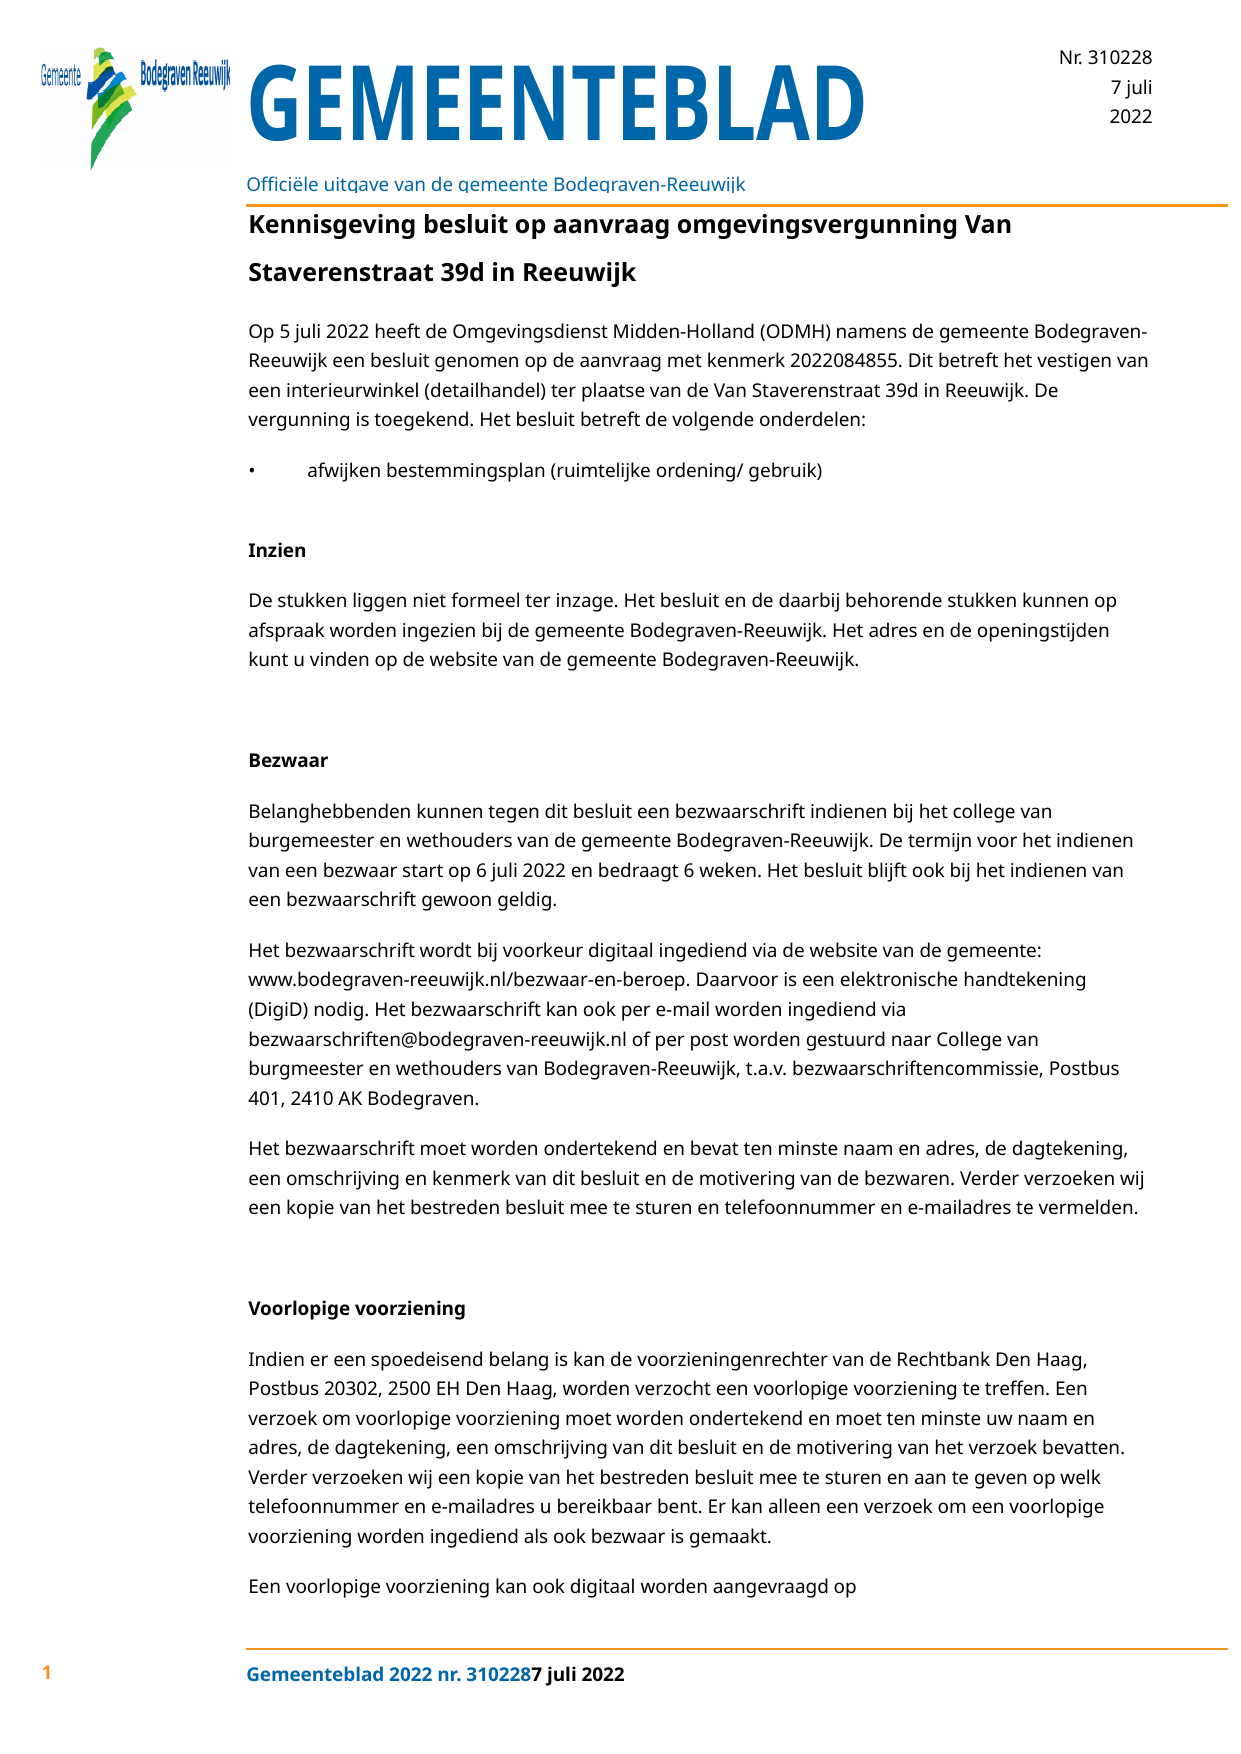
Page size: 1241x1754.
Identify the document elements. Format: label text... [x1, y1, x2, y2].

text Op 5 juli 2022 heeft de Omgevingsdienst Midden-Holland (ODMH) namens de gemeente Bodegraven-Reeuwijk een besluit genomen op de aanvraag met kenmerk 2022084855. Dit betreft het vestigen van een interieurwinkel (detailhandel) ter plaatse van de Van Staverenstraat 39d in Reeuwijk. De vergunning is toegekend. Het besluit betreft de volgende onderdelen: [248, 318, 1152, 432]
text Bezwaar [248, 747, 1152, 773]
text Kennisgeving besluit op aanvraag omgevingsvergunning Van Staverenstraat 39d in Reeuwijk [248, 207, 1152, 288]
text De stukken liggen niet formeel ter inzage. Het besluit en de daarbij behorende stukken kunnen op afspraak worden ingezien bij de gemeente Bodegraven-Reeuwijk. Het adres en de openingstijden kunt u vinden op de website van de gemeente Bodegraven-Reeuwijk. [248, 587, 1152, 672]
text Een voorlopige voorziening kan ook digitaal worden aangevraagd op [248, 1574, 1152, 1599]
list afwijken bestemmingsplan (ruimtelijke ordening/ gebruik) [248, 457, 1152, 483]
text Voorlopige voorziening [248, 1295, 1152, 1321]
text Het bezwaarschrift wordt bij voorkeur digitaal ingediend via de website van de gemeente: www.bodegraven-reeuwijk.nl/bezwaar-en-beroep. Daarvoor is een elektronische handtekening (DigiD) nodig. Het bezwaarschrift kan ook per e-mail worden ingediend via bezwaarschriften@bodegraven-reeuwijk.nl of per post worden gestuurd naar College van burgmeester en wethouders van Bodegraven-Reeuwijk, t.a.v. bezwaarschriftencommissie, Postbus 401, 2410 AK Bodegraven. [248, 937, 1152, 1111]
text Het bezwaarschrift moet worden ondertekend en bevat ten minste naam en adres, de dagtekening, een omschrijving en kenmerk van dit besluit en de motivering van de bezwaren. Verder verzoeken wij een kopie van het bestreden besluit mee te sturen en telefoonnummer en e-mailadres te vermelden. [248, 1135, 1152, 1220]
text Inzien [248, 537, 1152, 563]
picture [41, 47, 231, 172]
text Indien er een spoedeisend belang is kan de voorzieningenrechter van de Rechtbank Den Haag, Postbus 20302, 2500 EH Den Haag, worden verzocht een voorlopige voorziening te treffen. Een verzoek om voorlopige voorziening moet worden ondertekend en moet ten minste uw naam en adres, de dagtekening, een omschrijving van dit besluit en de motivering van het verzoek bevatten. Verder verzoeken wij een kopie van het bestreden besluit mee te sturen en aan te geven op welk telefoonnummer en e-mailadres u bereikbaar bent. Er kan alleen een verzoek om een voorlopige voorziening worden ingediend als ook bezwaar is gemaakt. [248, 1346, 1152, 1549]
text Belanghebbenden kunnen tegen dit besluit een bezwaarschrift indienen bij het college van burgemeester en wethouders van de gemeente Bodegraven-Reeuwijk. De termijn voor het indienen van een bezwaar start op 6 juli 2022 en bedraagt 6 weken. Het besluit blijft ook bij het indienen van een bezwaarschrift gewoon geldig. [248, 798, 1152, 912]
